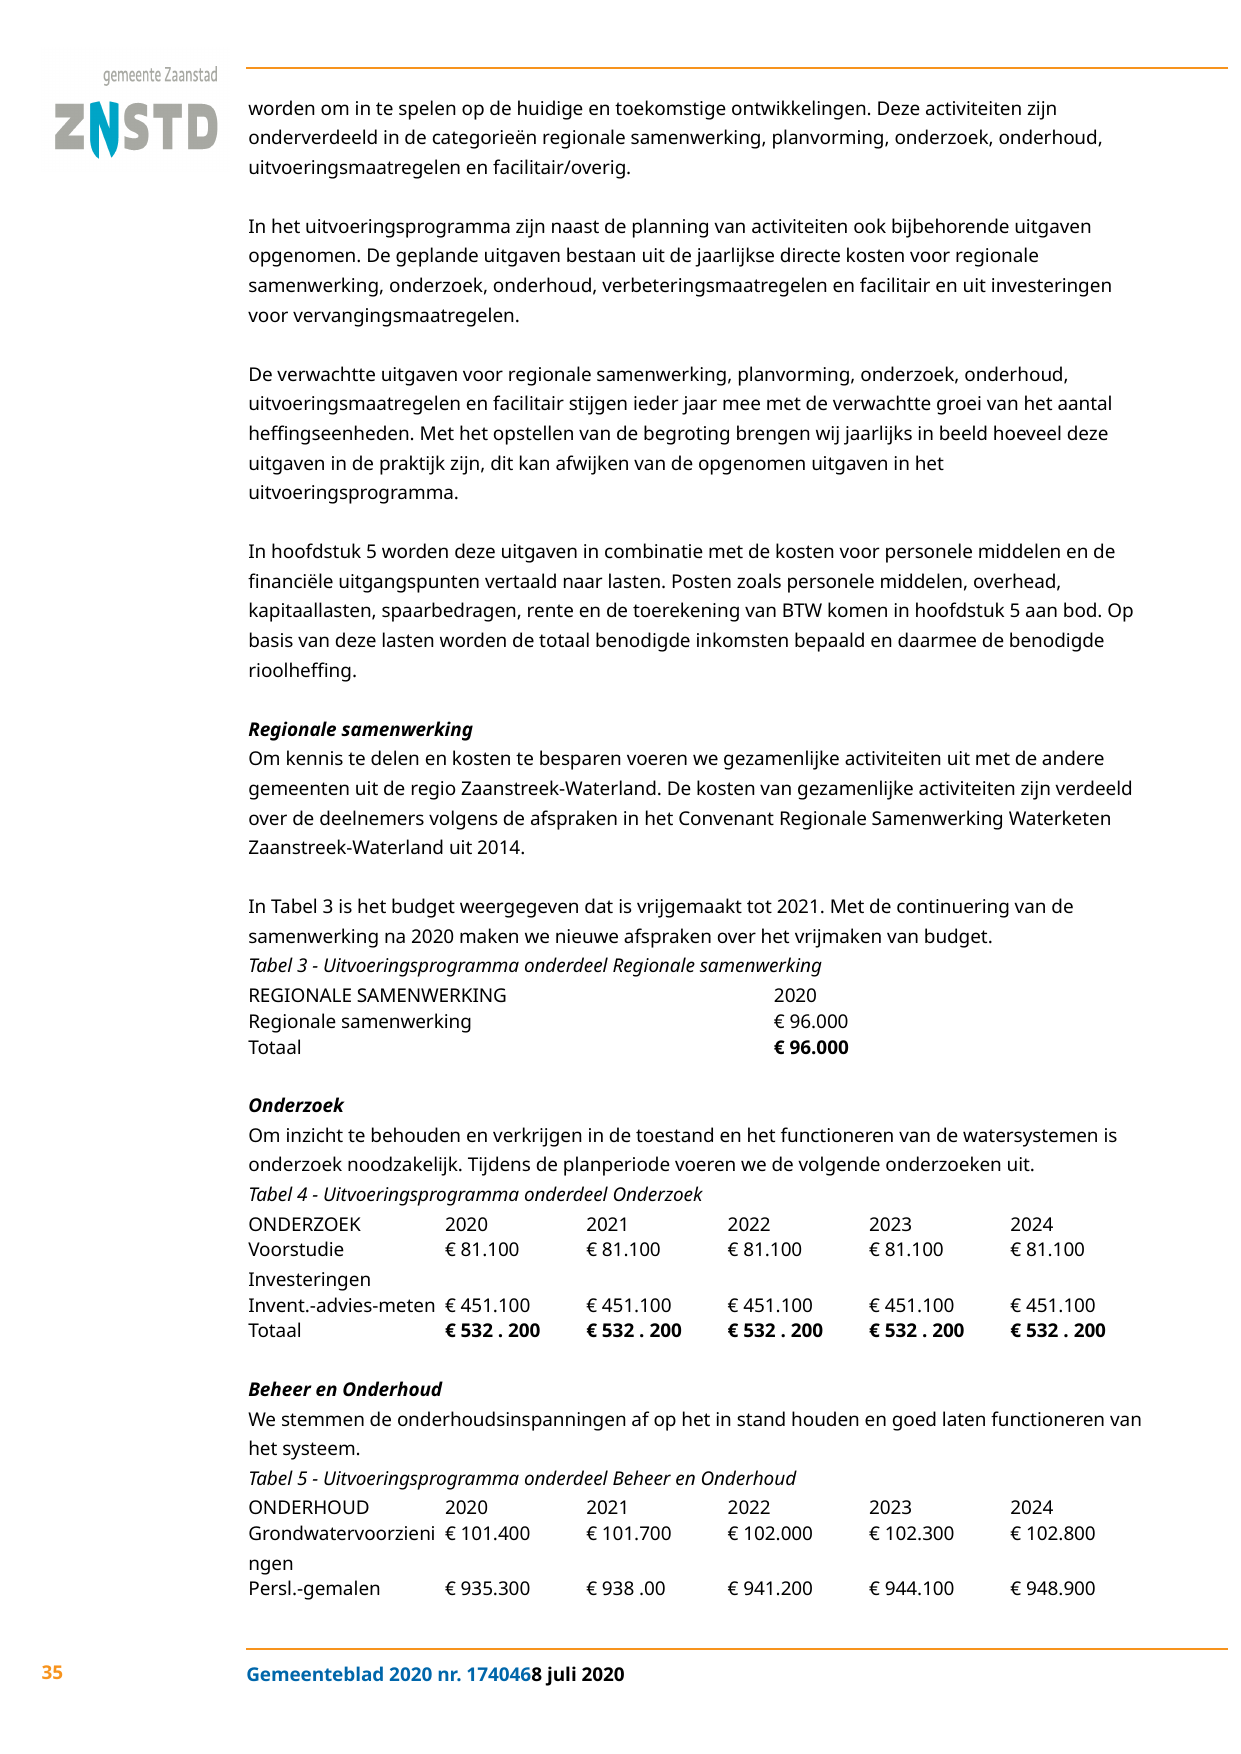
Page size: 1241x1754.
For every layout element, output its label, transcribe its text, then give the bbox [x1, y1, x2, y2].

table_header 2024 [1010, 1211, 1152, 1237]
table_cell € 532 . 200 [869, 1318, 1010, 1343]
table_cell Voorstudie Investeringen [248, 1237, 445, 1292]
table_header 2024 [1010, 1495, 1152, 1520]
table_cell € 944.100 [869, 1576, 1010, 1601]
text Tabel 3 - Uitvoeringsprogramma onderdeel Regionale samenwerking [248, 953, 1152, 978]
text Tabel 4 - Uitvoeringsprogramma onderdeel Onderzoek [248, 1181, 1152, 1207]
table_cell € 96.000 [774, 1008, 1152, 1034]
table_cell Grondwatervoorzieningen [248, 1520, 445, 1576]
table_cell € 451.100 [728, 1292, 869, 1318]
text In het uitvoeringsprogramma zijn naast de planning van activiteiten ook bijbehorende uitgaven opgenomen. De geplande uitgaven bestaan uit de jaarlijkse directe kosten voor regionale samenwerking, onderzoek, onderhoud, verbeteringsmaatregelen en facilitair en uit investeringen voor vervangingsmaatregelen. [248, 213, 1152, 328]
table_cell € 101.400 [445, 1520, 586, 1576]
table_cell Persl.-gemalen [248, 1576, 445, 1601]
text Onderzoek [248, 1092, 1152, 1118]
table_cell Totaal [248, 1034, 774, 1059]
text We stemmen de onderhoudsinspanningen af op het in stand houden en goed laten functioneren van het systeem. [248, 1406, 1152, 1461]
table_cell € 81.100 [728, 1237, 869, 1292]
text De verwachtte uitgaven voor regionale samenwerking, planvorming, onderzoek, onderhoud, uitvoeringsmaatregelen en facilitair stijgen ieder jaar mee met de verwachtte groei van het aantal heffingseenheden. Met het opstellen van de begroting brengen wij jaarlijks in beeld hoeveel deze uitgaven in de praktijk zijn, dit kan afwijken van de opgenomen uitgaven in het uitvoeringsprogramma. [248, 361, 1152, 505]
table_header REGIONALE SAMENWERKING [248, 983, 774, 1008]
table_cell € 451.100 [869, 1292, 1010, 1318]
table_header 2020 [774, 983, 1152, 1008]
table_cell € 81.100 [1010, 1237, 1152, 1292]
table_cell € 81.100 [445, 1237, 586, 1292]
text Tabel 5 - Uitvoeringsprogramma onderdeel Beheer en Onderhoud [248, 1465, 1152, 1491]
table_cell € 532 . 200 [1010, 1318, 1152, 1343]
table_header 2020 [445, 1495, 586, 1520]
table_cell € 81.100 [586, 1237, 727, 1292]
text In Tabel 3 is het budget weergegeven dat is vrijgemaakt tot 2021. Met de continuering van de samenwerking na 2020 maken we nieuwe afspraken over het vrijmaken van budget. [248, 893, 1152, 949]
text Om inzicht te behouden en verkrijgen in de toestand en het functioneren van de watersystemen is onderzoek noodzakelijk. Tijdens de planperiode voeren we de volgende onderzoeken uit. [248, 1122, 1152, 1177]
table_cell Totaal [248, 1318, 445, 1343]
table_header 2022 [728, 1495, 869, 1520]
table_cell € 451.100 [445, 1292, 586, 1318]
table_cell € 532 . 200 [586, 1318, 727, 1343]
text Om kennis te delen en kosten te besparen voeren we gezamenlijke activiteiten uit met de andere gemeenten uit de regio Zaanstreek-Waterland. De kosten van gezamenlijke activiteiten zijn verdeeld over de deelnemers volgens de afspraken in het Convenant Regionale Samenwerking Waterketen Zaanstreek-Waterland uit 2014. [248, 746, 1152, 860]
table_cell € 102.800 [1010, 1520, 1152, 1576]
table_cell € 938 .00 [586, 1576, 727, 1601]
table_cell € 96.000 [774, 1034, 1152, 1059]
table_cell € 941.200 [728, 1576, 869, 1601]
table_cell € 948.900 [1010, 1576, 1152, 1601]
table_cell € 81.100 [869, 1237, 1010, 1292]
table_cell € 935.300 [445, 1576, 586, 1601]
table_header 2020 [445, 1211, 586, 1237]
table_cell € 451.100 [586, 1292, 727, 1318]
text worden om in te spelen op de huidige en toekomstige ontwikkelingen. Deze activiteiten zijn onderverdeeld in de categorieën regionale samenwerking, planvorming, onderzoek, onderhoud, uitvoeringsmaatregelen en facilitair/overig. [248, 95, 1152, 180]
table_cell € 102.000 [728, 1520, 869, 1576]
text Beheer en Onderhoud [248, 1376, 1152, 1402]
table_cell € 102.300 [869, 1520, 1010, 1576]
table_header 2022 [728, 1211, 869, 1237]
table_header 2021 [586, 1211, 727, 1237]
text In hoofdstuk 5 worden deze uitgaven in combinatie met de kosten voor personele middelen en de financiële uitgangspunten vertaald naar lasten. Posten zoals personele middelen, overhead, kapitaallasten, spaarbedragen, rente en de toerekening van BTW komen in hoofdstuk 5 aan bod. Op basis van deze lasten worden de totaal benodigde inkomsten bepaald en daarmee de benodigde rioolheffing. [248, 538, 1152, 683]
table_cell € 101.700 [586, 1520, 727, 1576]
table_header 2021 [586, 1495, 727, 1520]
table_cell € 532 . 200 [445, 1318, 586, 1343]
picture [41, 47, 231, 172]
table_header 2023 [869, 1495, 1010, 1520]
table_cell Invent.-advies-meten [248, 1292, 445, 1318]
table_header ONDERHOUD [248, 1495, 445, 1520]
table_header ONDERZOEK [248, 1211, 445, 1237]
table_cell € 532 . 200 [728, 1318, 869, 1343]
table_cell € 451.100 [1010, 1292, 1152, 1318]
text Regionale samenwerking [248, 716, 1152, 742]
table_header 2023 [869, 1211, 1010, 1237]
table_cell Regionale samenwerking [248, 1008, 774, 1034]
